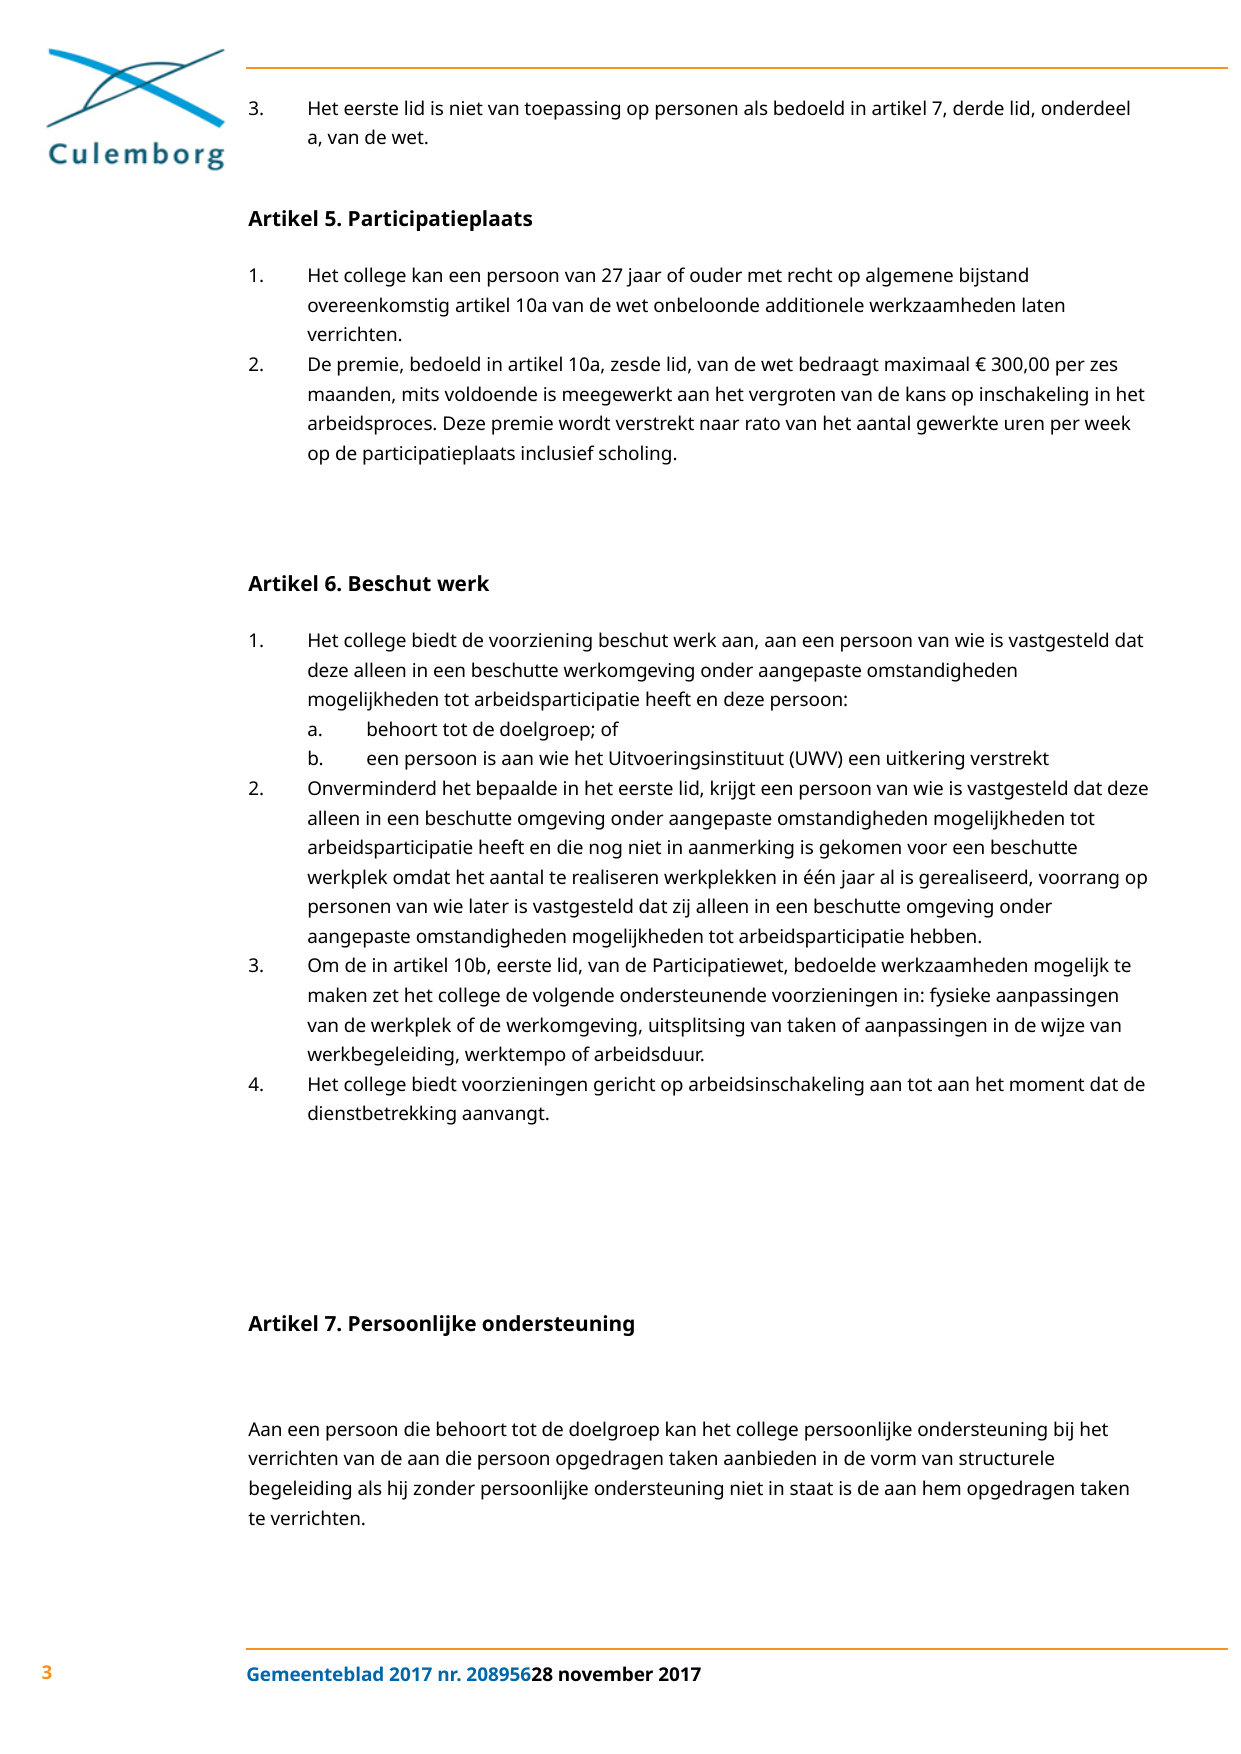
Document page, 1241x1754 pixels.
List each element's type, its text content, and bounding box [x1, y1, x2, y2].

list Het college biedt voorzieningen gericht op arbeidsinschakeling aan tot aan het moment dat de dienstbetrekking aanvangt. [248, 1071, 1152, 1126]
text Artikel 5. Participatieplaats [248, 204, 1152, 233]
text Aan een persoon die behoort tot de doelgroep kan het college persoonlijke ondersteuning bij het verrichten van de aan die persoon opgedragen taken aanbieden in de vorm van structurele begeleiding als hij zonder persoonlijke ondersteuning niet in staat is de aan hem opgedragen taken te verrichten. [248, 1416, 1152, 1530]
list Onverminderd het bepaalde in het eerste lid, krijgt een persoon van wie is vastgesteld dat deze alleen in een beschutte omgeving onder aangepaste omstandigheden mogelijkheden tot arbeidsparticipatie heeft en die nog niet in aanmerking is gekomen voor een beschutte werkplek omdat het aantal te realiseren werkplekken in één jaar al is gerealiseerd, voorrang op personen van wie later is vastgesteld dat zij alleen in een beschutte omgeving onder aangepaste omstandigheden mogelijkheden tot arbeidsparticipatie hebben. [248, 775, 1152, 949]
text Artikel 6. Beschut werk [248, 569, 1152, 598]
picture [41, 47, 231, 172]
list behoort tot de doelgroep; of [307, 716, 1152, 742]
list een persoon is aan wie het Uitvoeringsinstituut (UWV) een uitkering verstrekt [307, 746, 1152, 771]
text Artikel 7. Persoonlijke ondersteuning [248, 1309, 1152, 1337]
list Om de in artikel 10b, eerste lid, van de Participatiewet, bedoelde werkzaamheden mogelijk te maken zet het college de volgende ondersteunende voorzieningen in: fysieke aanpassingen van de werkplek of de werkomgeving, uitsplitsing van taken of aanpassingen in de wijze van werkbegeleiding, werktempo of arbeidsduur. [248, 953, 1152, 1067]
list Het eerste lid is niet van toepassing op personen als bedoeld in artikel 7, derde lid, onderdeel a, van de wet. [248, 95, 1152, 150]
list De premie, bedoeld in artikel 10a, zesde lid, van de wet bedraagt maximaal € 300,00 per zes maanden, mits voldoende is meegewerkt aan het vergroten van de kans op inschakeling in het arbeidsproces. Deze premie wordt verstrekt naar rato van het aantal gewerkte uren per week op de participatieplaats inclusief scholing. [248, 351, 1152, 466]
list Het college kan een persoon van 27 jaar of ouder met recht op algemene bijstand overeenkomstig artikel 10a van de wet onbeloonde additionele werkzaamheden laten verrichten. [248, 262, 1152, 347]
list Het college biedt de voorziening beschut werk aan, aan een persoon van wie is vastgesteld dat deze alleen in een beschutte werkomgeving onder aangepaste omstandigheden mogelijkheden tot arbeidsparticipatie heeft en deze persoon: [248, 627, 1152, 712]
